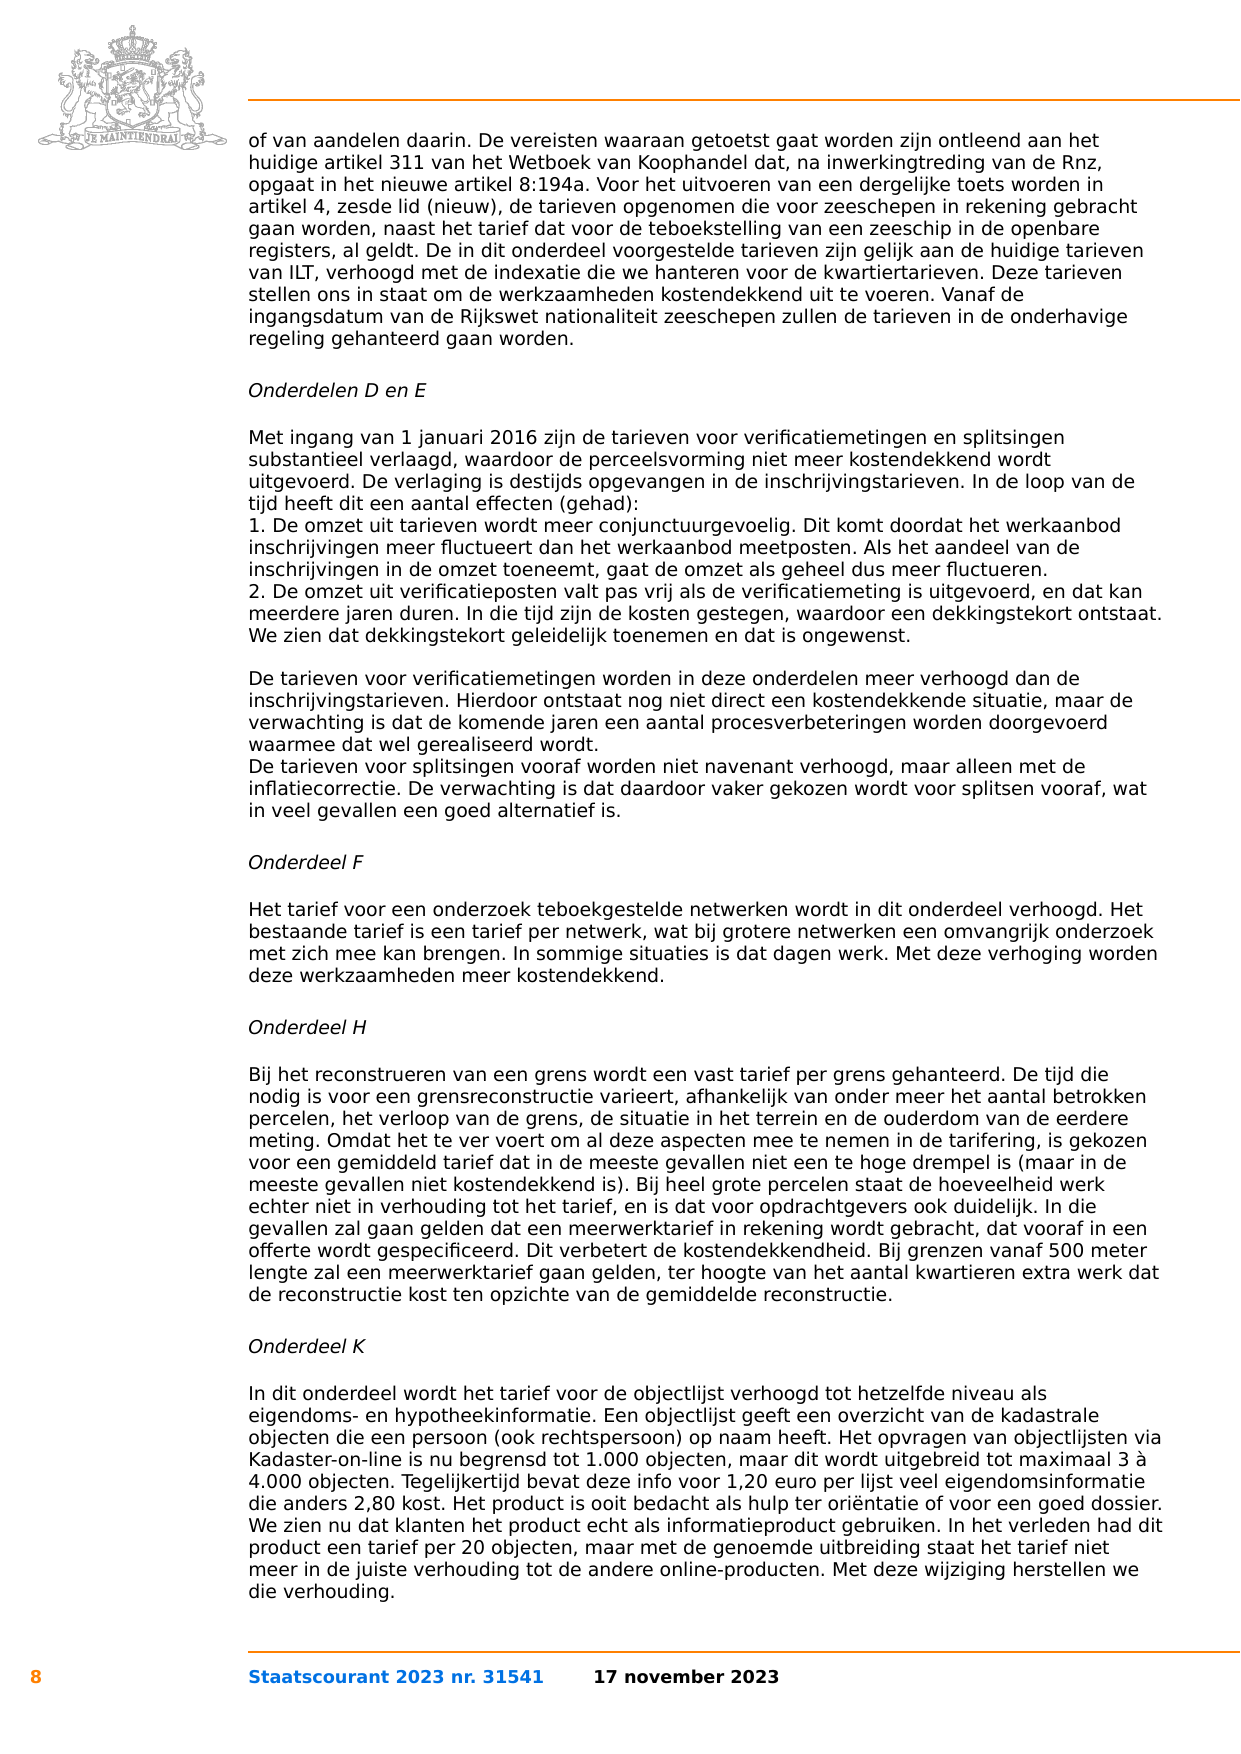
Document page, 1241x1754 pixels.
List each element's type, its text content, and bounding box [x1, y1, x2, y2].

text Het tarief voor een onderzoek teboekgestelde netwerken wordt in dit onderdeel verhoogd. Het bestaande tarief is een tarief per netwerk, wat bij grotere netwerken een omvangrijk onderzoek met zich mee kan brengen. In sommige situaties is dat dagen werk. Met deze verhoging worden deze werkzaamheden meer kostendekkend. [248, 899, 1163, 987]
picture [38, 25, 227, 150]
text De tarieven voor splitsingen vooraf worden niet navenant verhoogd, maar alleen met de inflatiecorrectie. De verwachting is dat daardoor vaker gekozen wordt voor splitsen vooraf, wat in veel gevallen een goed alternatief is. [248, 756, 1163, 822]
subtitle Onderdeel H [248, 1017, 1163, 1039]
text of van aandelen daarin. De vereisten waaraan getoetst gaat worden zijn ontleend aan het huidige artikel 311 van het Wetboek van Koophandel dat, na inwerkingtreding van de Rnz, opgaat in het nieuwe artikel 8:194a. Voor het uitvoeren van een dergelijke toets worden in artikel 4, zesde lid (nieuw), de tarieven opgenomen die voor zeeschepen in rekening gebracht gaan worden, naast het tarief dat voor de teboekstelling van een zeeschip in de openbare registers, al geldt. De in dit onderdeel voorgestelde tarieven zijn gelijk aan de huidige tarieven van ILT, verhoogd met de indexatie die we hanteren voor de kwartiertarieven. Deze tarieven stellen ons in staat om de werkzaamheden kostendekkend uit te voeren. Vanaf de ingangsdatum van de Rijkswet nationaliteit zeeschepen zullen de tarieven in de onderhavige regeling gehanteerd gaan worden. [248, 130, 1163, 350]
text Bij het reconstrueren van een grens wordt een vast tarief per grens gehanteerd. De tijd die nodig is voor een grensreconstructie varieert, afhankelijk van onder meer het aantal betrokken percelen, het verloop van de grens, de situatie in het terrein en de ouderdom van de eerdere meting. Omdat het te ver voert om al deze aspecten mee te nemen in de tarifering, is gekozen voor een gemiddeld tarief dat in de meeste gevallen niet een te hoge drempel is (maar in de meeste gevallen niet kostendekkend is). Bij heel grote percelen staat de hoeveelheid werk echter niet in verhouding tot het tarief, en is dat voor opdrachtgevers ook duidelijk. In die gevallen zal gaan gelden dat een meerwerktarief in rekening wordt gebracht, dat vooraf in een offerte wordt gespecificeerd. Dit verbetert de kostendekkendheid. Bij grenzen vanaf 500 meter lengte zal een meerwerktarief gaan gelden, ter hoogte van het aantal kwartieren extra werk dat de reconstructie kost ten opzichte van de gemiddelde reconstructie. [248, 1064, 1163, 1306]
text 2. De omzet uit verificatieposten valt pas vrij als de verificatiemeting is uitgevoerd, en dat kan meerdere jaren duren. In die tijd zijn de kosten gestegen, waardoor een dekkingstekort ontstaat. We zien dat dekkingstekort geleidelijk toenemen en dat is ongewenst. [248, 581, 1163, 646]
subtitle Onderdeel K [248, 1336, 1163, 1358]
text 1. De omzet uit tarieven wordt meer conjunctuurgevoelig. Dit komt doordat het werkaanbod inschrijvingen meer fluctueert dan het werkaanbod meetposten. Als het aandeel van de inschrijvingen in de omzet toeneemt, gaat de omzet als geheel dus meer fluctueren. [248, 514, 1163, 581]
text In dit onderdeel wordt het tarief voor de objectlijst verhoogd tot hetzelfde niveau als eigendoms- en hypotheekinformatie. Een objectlijst geeft een overzicht van de kadastrale objecten die een persoon (ook rechtspersoon) op naam heeft. Het opvragen van objectlijsten via Kadaster-on-line is nu begrensd tot 1.000 objecten, maar dit wordt uitgebreid tot maximaal 3 à 4.000 objecten. Tegelijkertijd bevat deze info voor 1,20 euro per lijst veel eigendomsinformatie die anders 2,80 kost. Het product is ooit bedacht als hulp ter oriëntatie of voor een goed dossier. We zien nu dat klanten het product echt als informatieproduct gebruiken. In het verleden had dit product een tarief per 20 objecten, maar met de genoemde uitbreiding staat het tarief niet meer in de juiste verhouding tot de andere online-producten. Met deze wijziging herstellen we die verhouding. [248, 1383, 1163, 1603]
subtitle Onderdelen D en E [248, 380, 1163, 402]
subtitle Onderdeel F [248, 852, 1163, 874]
text Met ingang van 1 januari 2016 zijn de tarieven voor verificatiemetingen en splitsingen substantieel verlaagd, waardoor de perceelsvorming niet meer kostendekkend wordt uitgevoerd. De verlaging is destijds opgevangen in de inschrijvingstarieven. In de loop van de tijd heeft dit een aantal effecten (gehad): [248, 427, 1163, 514]
text De tarieven voor verificatiemetingen worden in deze onderdelen meer verhoogd dan de inschrijvingstarieven. Hierdoor ontstaat nog niet direct een kostendekkende situatie, maar de verwachting is dat de komende jaren een aantal procesverbeteringen worden doorgevoerd waarmee dat wel gerealiseerd wordt. [248, 668, 1163, 756]
